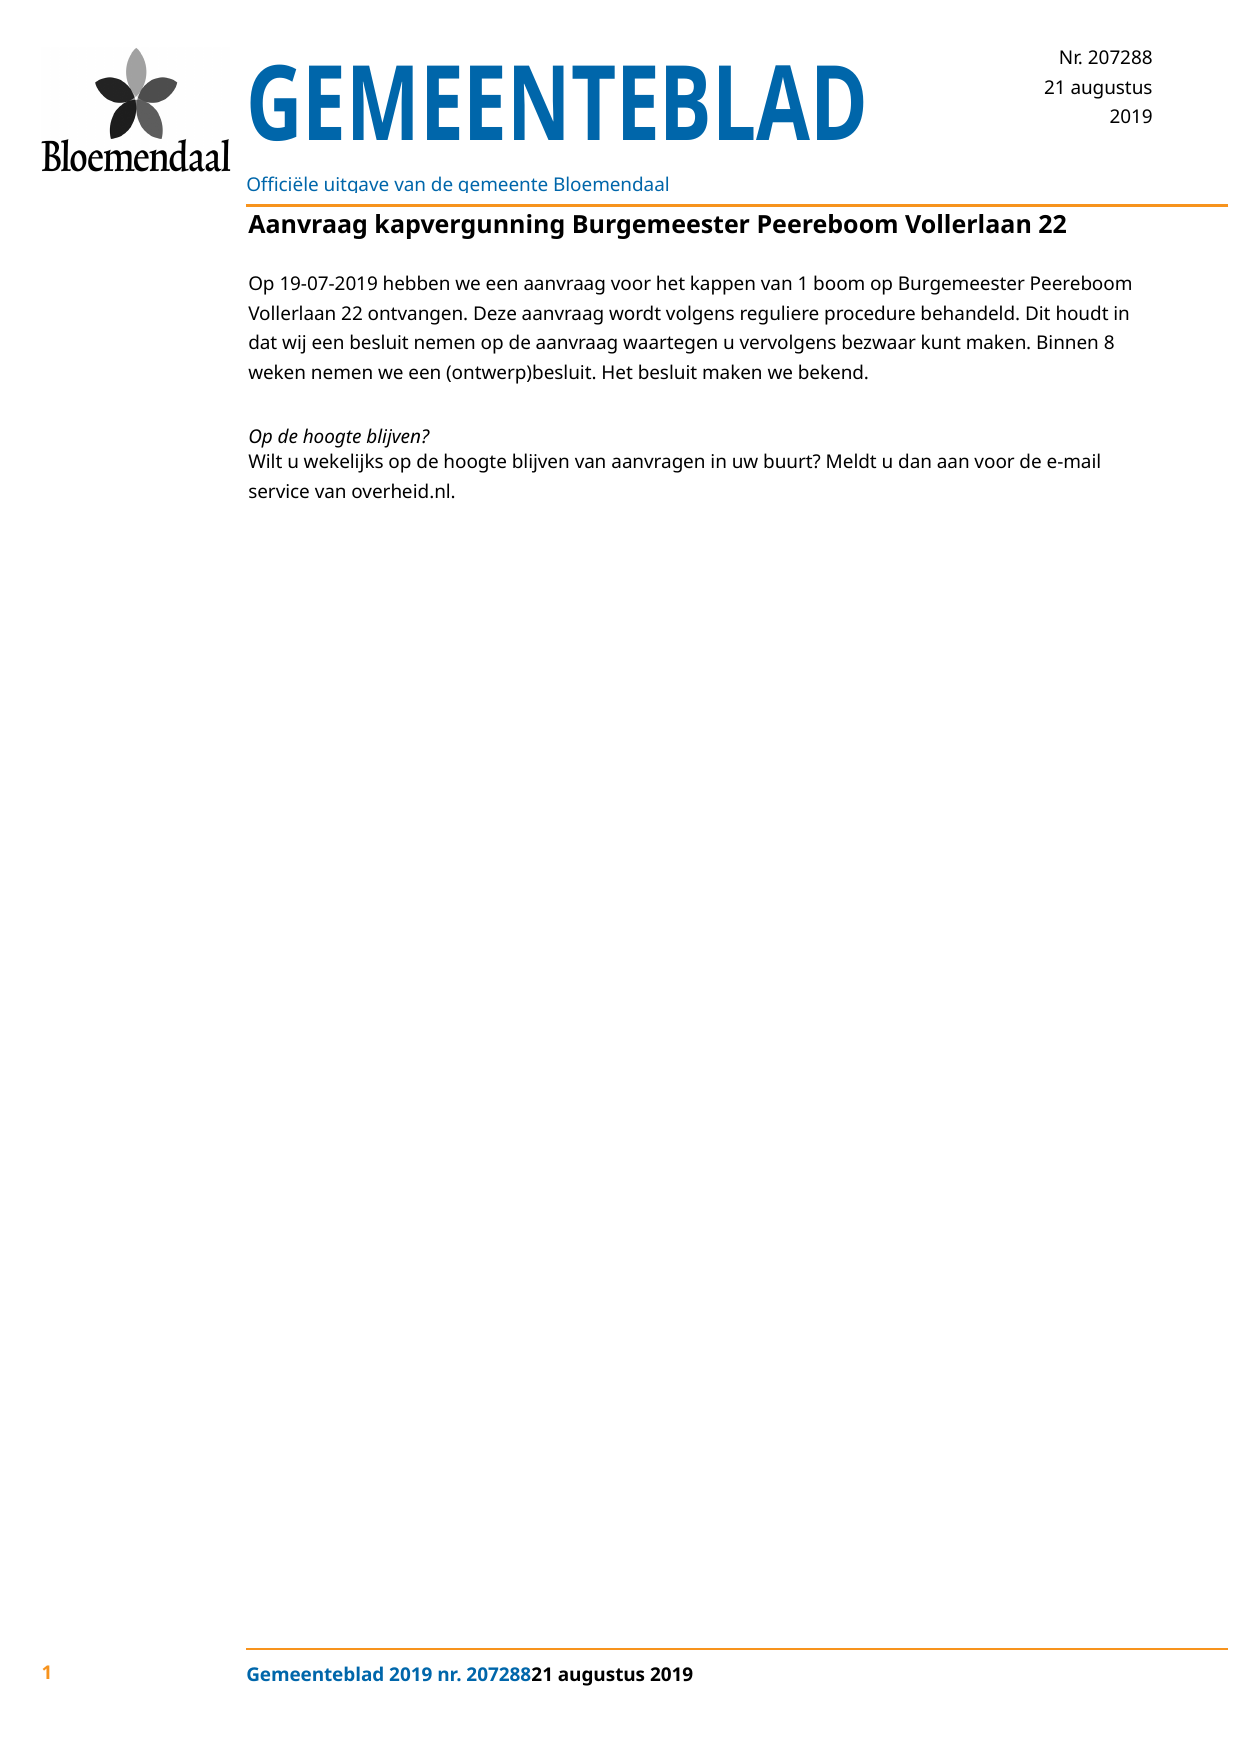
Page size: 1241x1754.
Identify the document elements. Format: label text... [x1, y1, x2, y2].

text Aanvraag kapvergunning Burgemeester Peereboom Vollerlaan 22 [248, 207, 1152, 241]
picture [41, 47, 231, 172]
text Wilt u wekelijks op de hoogte blijven van aanvragen in uw buurt? Meldt u dan aan voor de e-mail service van overheid.nl. [248, 449, 1152, 504]
text Op de hoogte blijven? [248, 423, 1152, 449]
text Op 19-07-2019 hebben we een aanvraag voor het kappen van 1 boom op Burgemeester Peereboom Vollerlaan 22 ontvangen. Deze aanvraag wordt volgens reguliere procedure behandeld. Dit houdt in dat wij een besluit nemen op de aanvraag waartegen u vervolgens bezwaar kunt maken. Binnen 8 weken nemen we een (ontwerp)besluit. Het besluit maken we bekend. [248, 270, 1152, 385]
